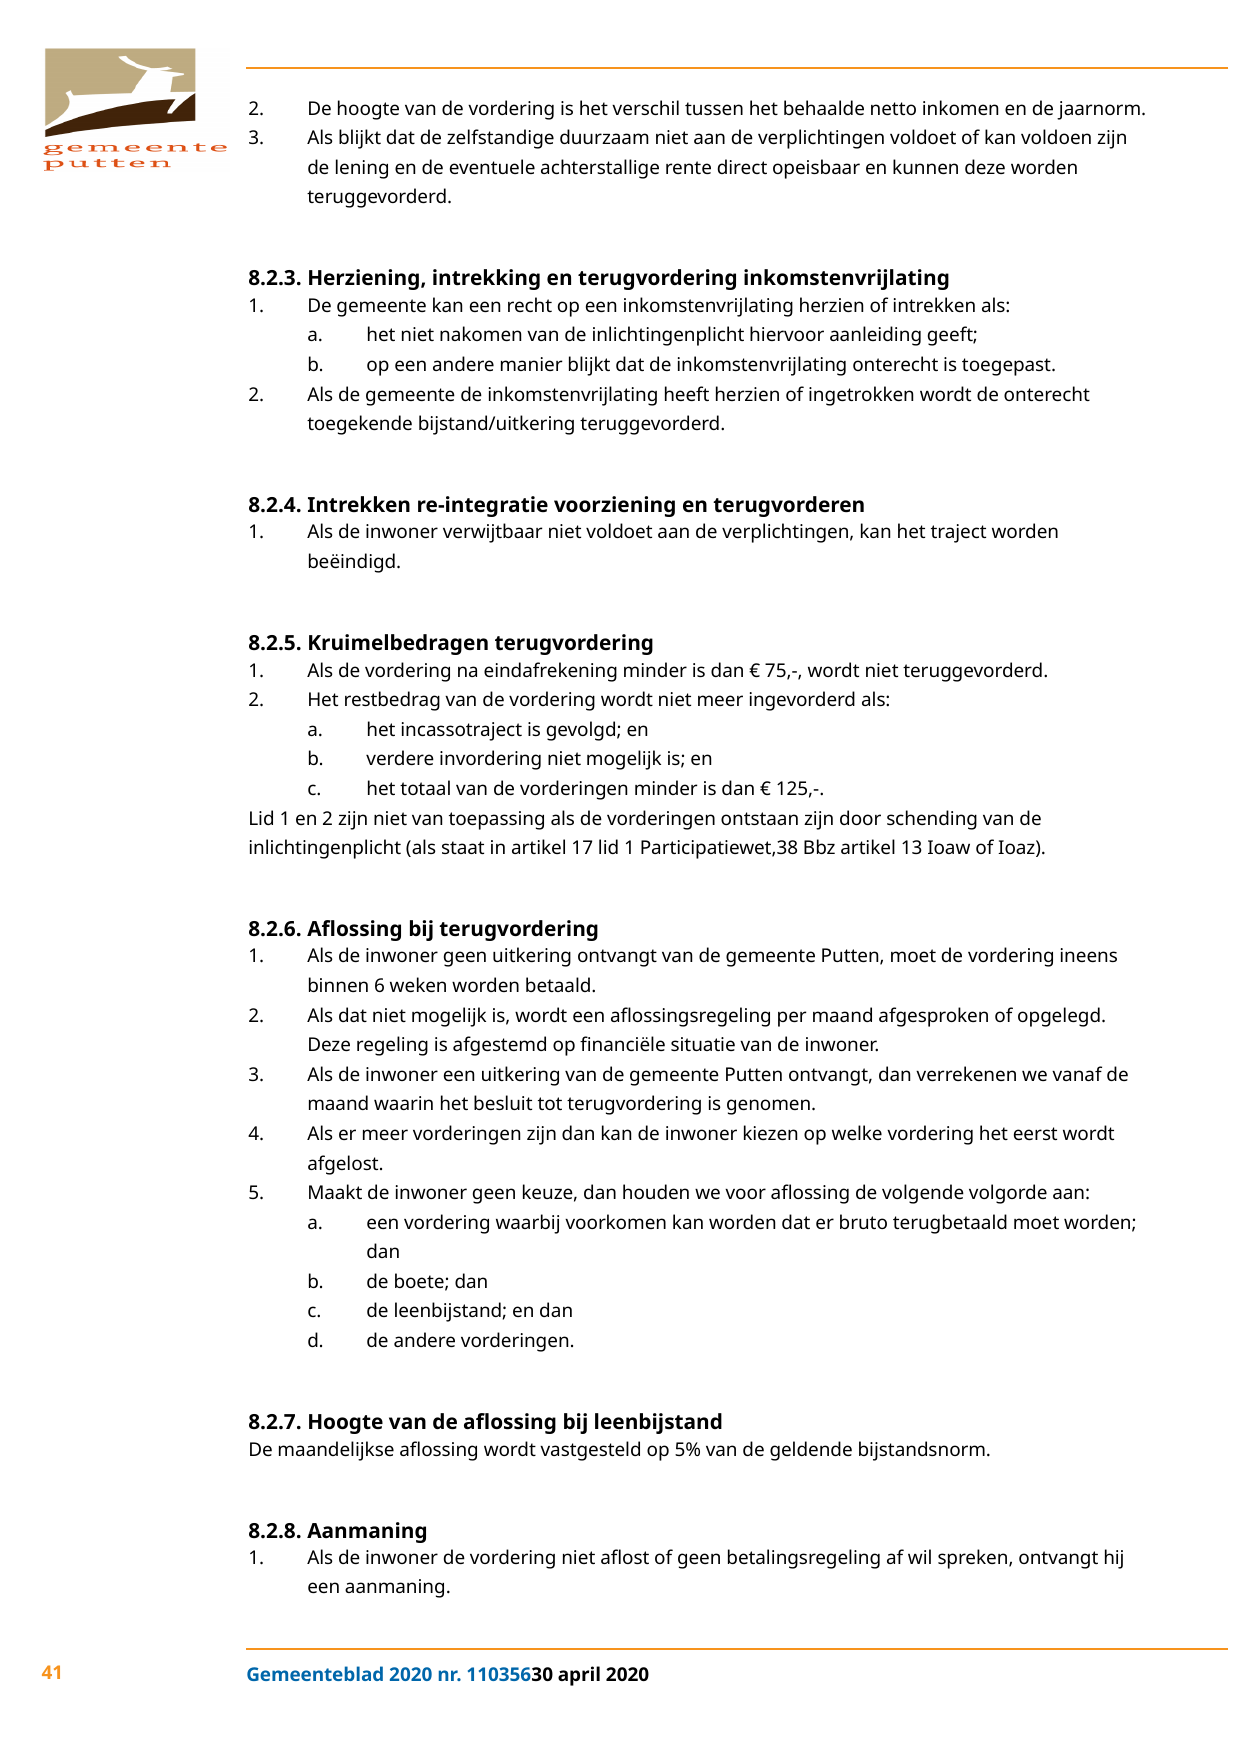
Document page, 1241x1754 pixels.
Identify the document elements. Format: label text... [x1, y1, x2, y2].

list de andere vorderingen. [307, 1327, 1152, 1353]
list De hoogte van de vordering is het verschil tussen het behaalde netto inkomen en de jaarnorm. [248, 95, 1152, 121]
text 8.2.6. Aflossing bij terugvordering [248, 914, 1152, 943]
text Lid 1 en 2 zijn niet van toepassing als de vorderingen ontstaan zijn door schending van de inlichtingenplicht (als staat in artikel 17 lid 1 Participatiewet,38 Bbz artikel 13 Ioaw of Ioaz). [248, 805, 1152, 860]
list het incassotraject is gevolgd; en [307, 716, 1152, 742]
list de leenbijstand; en dan [307, 1298, 1152, 1323]
list Als de inwoner een uitkering van de gemeente Putten ontvangt, dan verrekenen we vanaf de maand waarin het besluit tot terugvordering is genomen. [248, 1061, 1152, 1116]
text 8.2.5. Kruimelbedragen terugvordering [248, 628, 1152, 657]
list Als de inwoner verwijtbaar niet voldoet aan de verplichtingen, kan het traject worden beëindigd. [248, 519, 1152, 574]
picture [41, 47, 231, 172]
text 8.2.7. Hoogte van de aflossing bij leenbijstand [248, 1407, 1152, 1436]
list De gemeente kan een recht op een inkomstenvrijlating herzien of intrekken als: [248, 292, 1152, 318]
list Het restbedrag van de vordering wordt niet meer ingevorderd als: [248, 686, 1152, 712]
list Als de inwoner geen uitkering ontvangt van de gemeente Putten, moet de vordering ineens binnen 6 weken worden betaald. [248, 943, 1152, 998]
text De maandelijkse aflossing wordt vastgesteld op 5% van de geldende bijstandsnorm. [248, 1436, 1152, 1461]
text 8.2.8. Aanmaning [248, 1516, 1152, 1544]
text 8.2.4. Intrekken re-integratie voorziening en terugvorderen [248, 490, 1152, 519]
list het totaal van de vorderingen minder is dan € 125,-. [307, 775, 1152, 801]
list Als blijkt dat de zelfstandige duurzaam niet aan de verplichtingen voldoet of kan voldoen zijn de lening en de eventuele achterstallige rente direct opeisbaar en kunnen deze worden teruggevorderd. [248, 124, 1152, 209]
list Als de gemeente de inkomstenvrijlating heeft herzien of ingetrokken wordt de onterecht toegekende bijstand/uitkering teruggevorderd. [248, 381, 1152, 436]
list Als de vordering na eindafrekening minder is dan € 75,-, wordt niet teruggevorderd. [248, 657, 1152, 682]
list het niet nakomen van de inlichtingenplicht hiervoor aanleiding geeft; [307, 322, 1152, 347]
list verdere invordering niet mogelijk is; en [307, 746, 1152, 771]
list Maakt de inwoner geen keuze, dan houden we voor aflossing de volgende volgorde aan: [248, 1179, 1152, 1205]
list Als de inwoner de vordering niet aflost of geen betalingsregeling af wil spreken, ontvangt hij een aanmaning. [248, 1544, 1152, 1599]
text 8.2.3. Herziening, intrekking en terugvordering inkomstenvrijlating [248, 263, 1152, 292]
list Als er meer vorderingen zijn dan kan de inwoner kiezen op welke vordering het eerst wordt afgelost. [248, 1120, 1152, 1176]
list de boete; dan [307, 1268, 1152, 1294]
list een vordering waarbij voorkomen kan worden dat er bruto terugbetaald moet worden; dan [307, 1209, 1152, 1264]
list op een andere manier blijkt dat de inkomstenvrijlating onterecht is toegepast. [307, 351, 1152, 377]
list Als dat niet mogelijk is, wordt een aflossingsregeling per maand afgesproken of opgelegd. Deze regeling is afgestemd op financiële situatie van de inwoner. [248, 1002, 1152, 1057]
